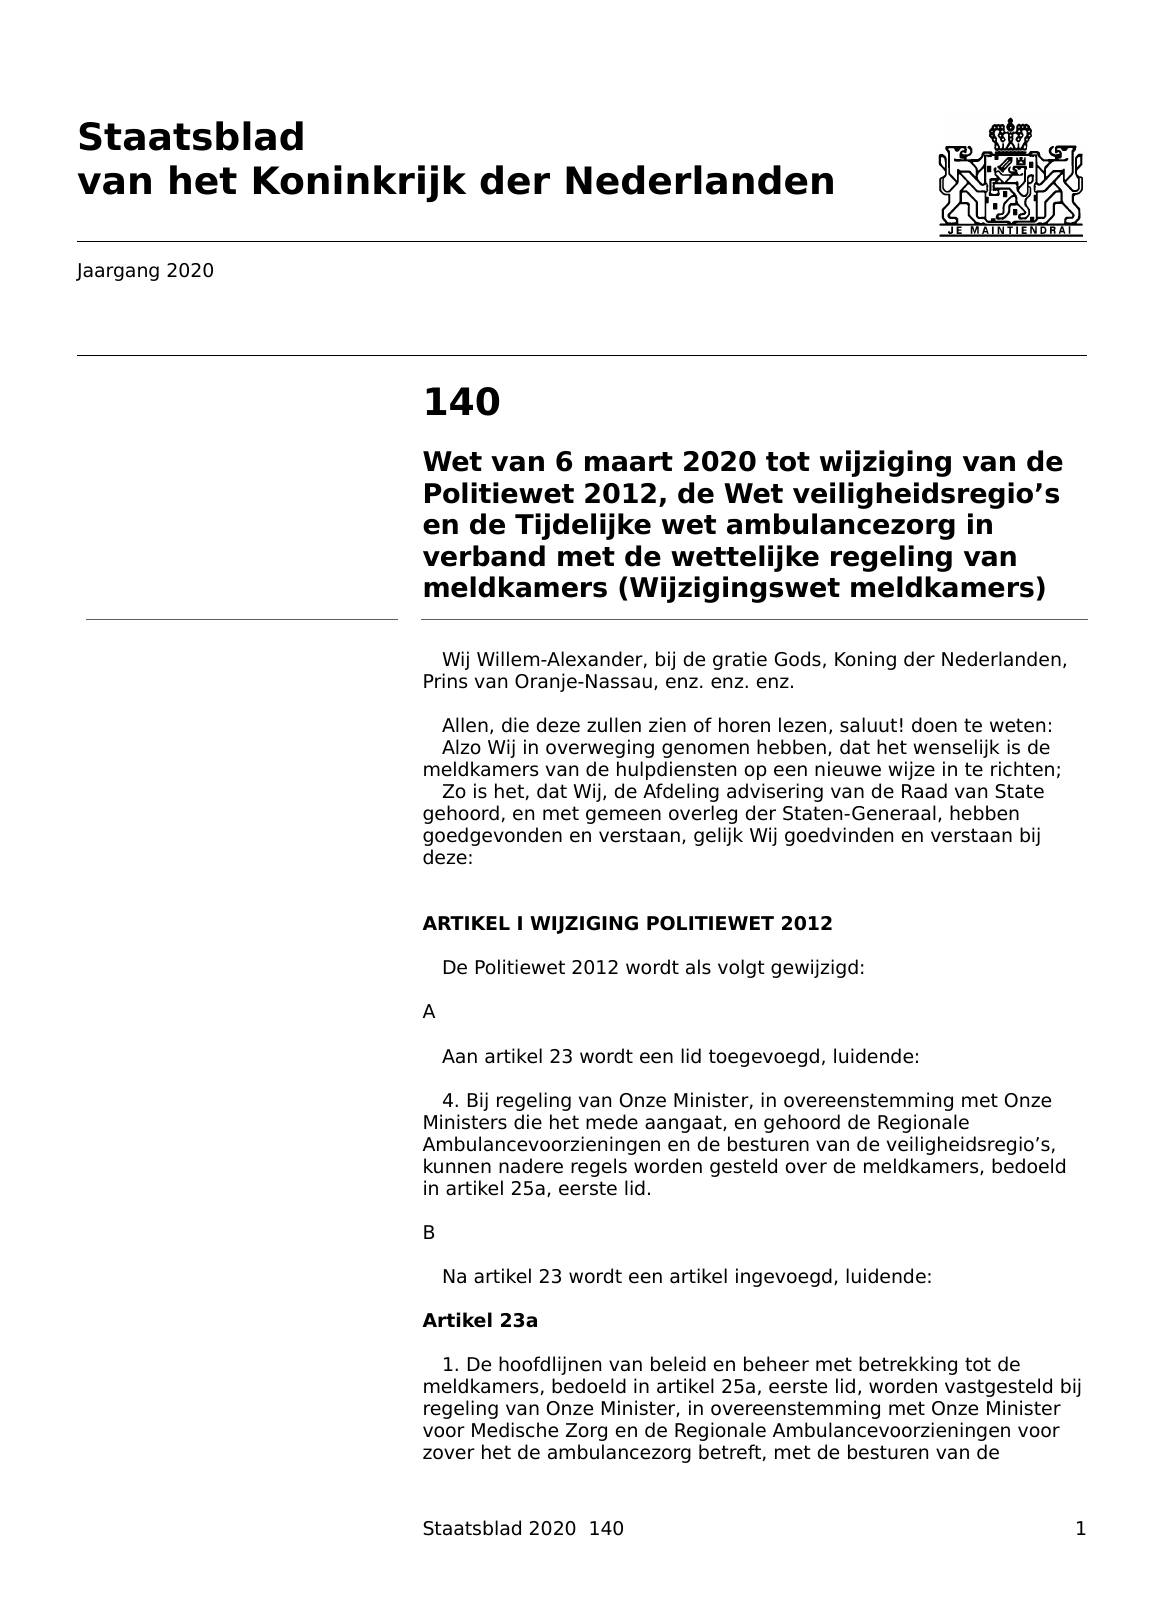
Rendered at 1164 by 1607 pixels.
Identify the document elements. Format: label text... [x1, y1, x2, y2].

text Zo is het, dat Wij, de Afdeling advisering van de Raad van State gehoord, en met gemeen overleg der Staten-Generaal, hebben goedgevonden en verstaan, gelijk Wij goedvinden en verstaan bij deze: [422, 781, 1087, 869]
subtitle ARTIKEL I WIJZIGING POLITIEWET 2012 [422, 913, 1087, 935]
picture [936, 115, 1087, 240]
table_header [886, 100, 1087, 241]
text B [422, 1222, 1087, 1244]
text De Politiewet 2012 wordt als volgt gewijzigd: [422, 957, 1087, 979]
subtitle Artikel 23a [422, 1310, 1087, 1332]
text Wij Willem-Alexander, bij de gratie Gods, Koning der Nederlanden, Prins van Oranje-Nassau, enz. enz. enz. [422, 649, 1087, 693]
text Alzo Wij in overweging genomen hebben, dat het wenselijk is de meldkamers van de hulpdiensten op een nieuwe wijze in te richten; [422, 737, 1087, 781]
text Wet van 6 maart 2020 tot wijziging van de Politiewet 2012, de Wet veiligheidsregio’s en de Tijdelijke wet ambulancezorg in verband met de wettelijke regeling van meldkamers (Wijzigingswet meldkamers) [422, 447, 1087, 604]
table_cell Jaargang 2020 [77, 242, 1087, 355]
text Na artikel 23 wordt een artikel ingevoegd, luidende: [422, 1266, 1087, 1288]
table_header Staatsblad van het Koninkrijk der Nederlanden [77, 100, 886, 241]
text Allen, die deze zullen zien of horen lezen, saluut! doen te weten: [422, 715, 1087, 737]
text 4. Bij regeling van Onze Minister, in overeenstemming met Onze Ministers die het mede aangaat, en gehoord de Regionale Ambulancevoorzieningen en de besturen van de veiligheidsregio’s, kunnen nadere regels worden gesteld over de meldkamers, bedoeld in artikel 25a, eerste lid. [422, 1090, 1087, 1200]
text Aan artikel 23 wordt een lid toegevoegd, luidende: [422, 1046, 1087, 1068]
text 1. De hoofdlijnen van beleid en beheer met betrekking tot de meldkamers, bedoeld in artikel 25a, eerste lid, worden vastgesteld bij regeling van Onze Minister, in overeenstemming met Onze Minister voor Medische Zorg en de Regionale Ambulancevoorzieningen voor zover het de ambulancezorg betreft, met de besturen van de [422, 1354, 1087, 1464]
subtitle 140 [422, 381, 1087, 424]
text A [422, 1001, 1087, 1023]
